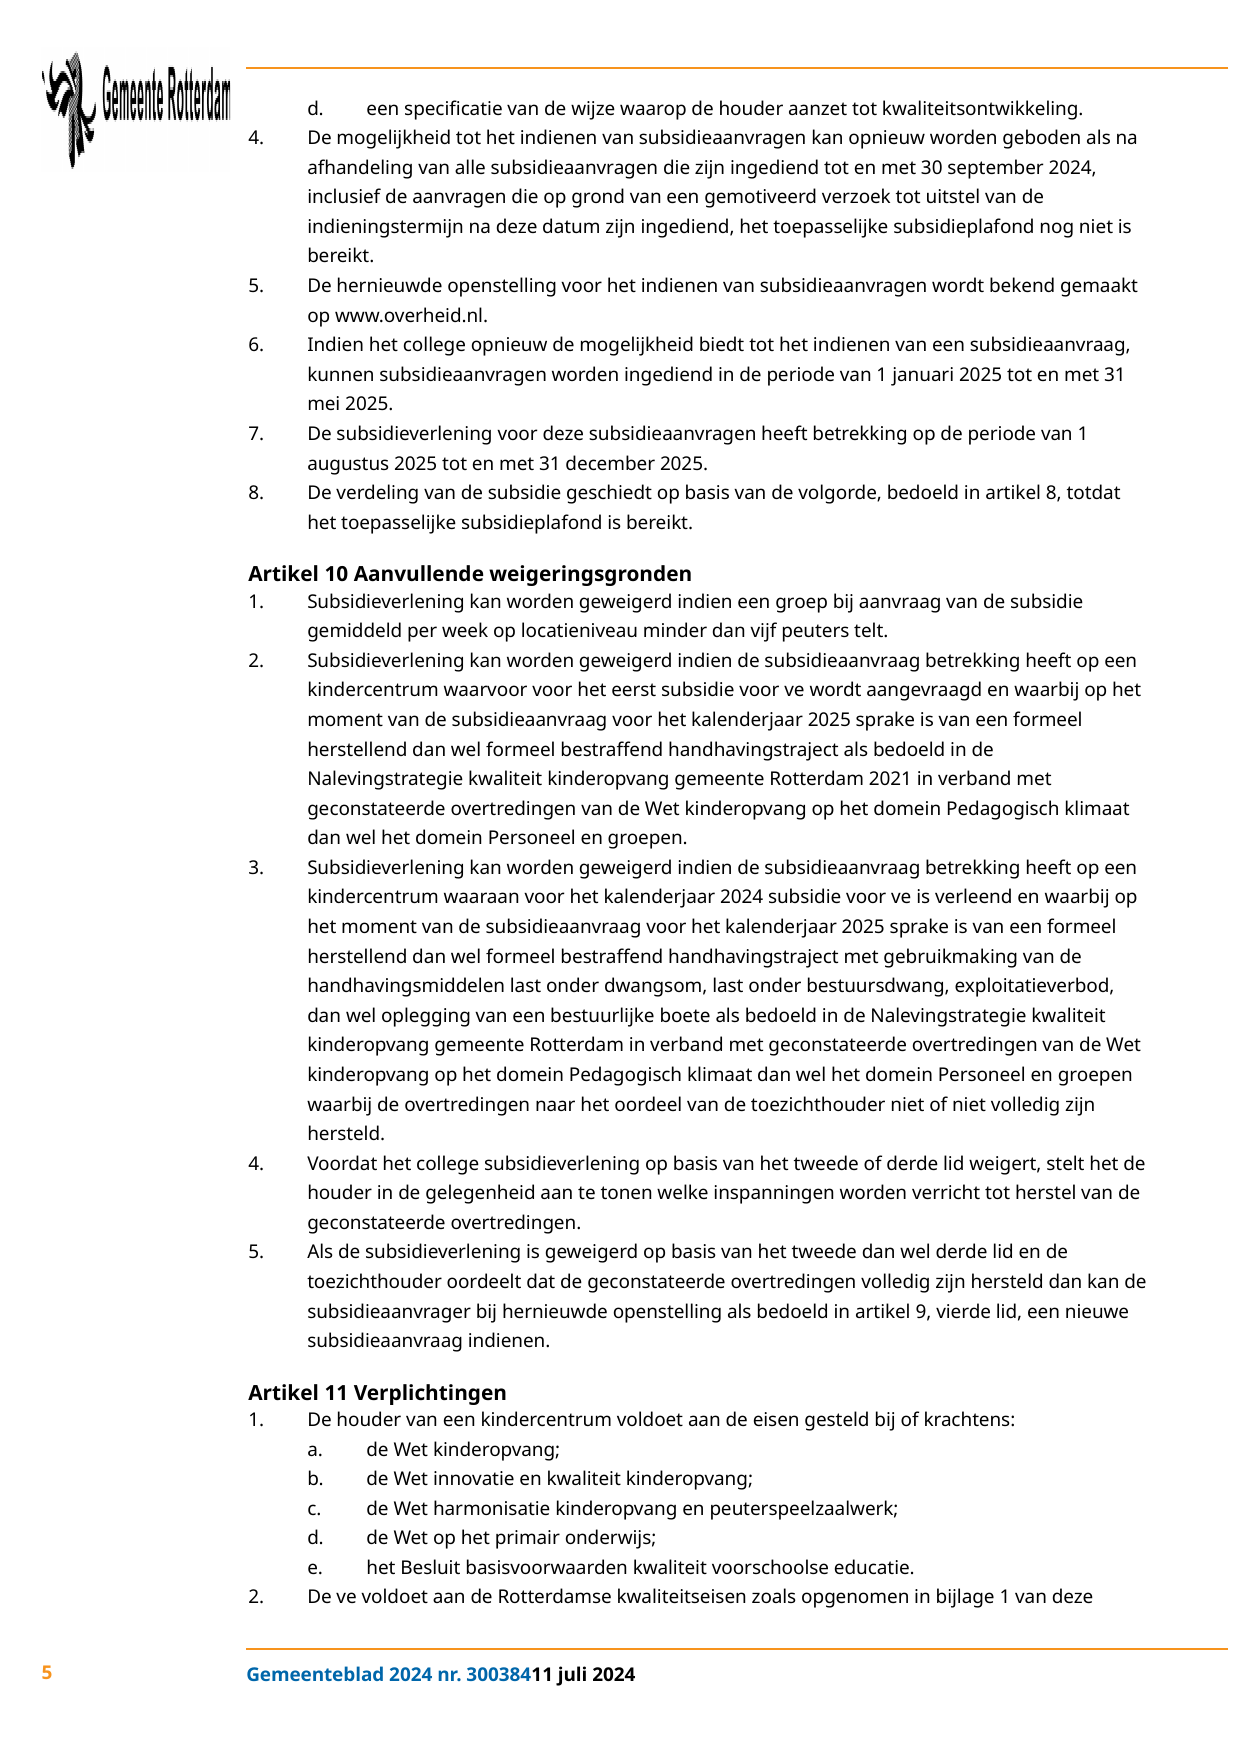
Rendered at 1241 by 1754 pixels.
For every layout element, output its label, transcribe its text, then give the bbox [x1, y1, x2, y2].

list Voordat het college subsidieverlening op basis van het tweede of derde lid weigert, stelt het de houder in de gelegenheid aan te tonen welke inspanningen worden verricht tot herstel van de geconstateerde overtredingen. [248, 1150, 1152, 1235]
list De ve voldoet aan de Rotterdamse kwaliteitseisen zoals opgenomen in bijlage 1 van deze [248, 1584, 1152, 1609]
list De verdeling van de subsidie geschiedt op basis van de volgorde, bedoeld in artikel 8, totdat het toepasselijke subsidieplafond is bereikt. [248, 479, 1152, 535]
text Artikel 11 Verplichtingen [248, 1378, 1152, 1406]
list de Wet op het primair onderwijs; [307, 1524, 1152, 1550]
list De houder van een kindercentrum voldoet aan de eisen gesteld bij of krachtens: [248, 1406, 1152, 1432]
picture [41, 47, 231, 172]
list het Besluit basisvoorwaarden kwaliteit voorschoolse educatie. [307, 1554, 1152, 1580]
list Subsidieverlening kan worden geweigerd indien een groep bij aanvraag van de subsidie gemiddeld per week op locatieniveau minder dan vijf peuters telt. [248, 588, 1152, 643]
list Subsidieverlening kan worden geweigerd indien de subsidieaanvraag betrekking heeft op een kindercentrum waarvoor voor het eerst subsidie voor ve wordt aangevraagd en waarbij op het moment van de subsidieaanvraag voor het kalenderjaar 2025 sprake is van een formeel herstellend dan wel formeel bestraffend handhavingstraject als bedoeld in de Nalevingstrategie kwaliteit kinderopvang gemeente Rotterdam 2021 in verband met geconstateerde overtredingen van de Wet kinderopvang op het domein Pedagogisch klimaat dan wel het domein Personeel en groepen. [248, 647, 1152, 850]
list de Wet harmonisatie kinderopvang en peuterspeelzaalwerk; [307, 1495, 1152, 1521]
list De subsidieverlening voor deze subsidieaanvragen heeft betrekking op de periode van 1 augustus 2025 tot en met 31 december 2025. [248, 420, 1152, 476]
text Artikel 10 Aanvullende weigeringsgronden [248, 559, 1152, 588]
list Subsidieverlening kan worden geweigerd indien de subsidieaanvraag betrekking heeft op een kindercentrum waaraan voor het kalenderjaar 2024 subsidie voor ve is verleend en waarbij op het moment van de subsidieaanvraag voor het kalenderjaar 2025 sprake is van een formeel herstellend dan wel formeel bestraffend handhavingstraject met gebruikmaking van de handhavingsmiddelen last onder dwangsom, last onder bestuursdwang, exploitatieverbod, dan wel oplegging van een bestuurlijke boete als bedoeld in de Nalevingstrategie kwaliteit kinderopvang gemeente Rotterdam in verband met geconstateerde overtredingen van de Wet kinderopvang op het domein Pedagogisch klimaat dan wel het domein Personeel en groepen waarbij de overtredingen naar het oordeel van de toezichthouder niet of niet volledig zijn hersteld. [248, 854, 1152, 1146]
list De hernieuwde openstelling voor het indienen van subsidieaanvragen wordt bekend gemaakt op www.overheid.nl. [248, 272, 1152, 328]
list De mogelijkheid tot het indienen van subsidieaanvragen kan opnieuw worden geboden als na afhandeling van alle subsidieaanvragen die zijn ingediend tot en met 30 september 2024, inclusief de aanvragen die op grond van een gemotiveerd verzoek tot uitstel van de indieningstermijn na deze datum zijn ingediend, het toepasselijke subsidieplafond nog niet is bereikt. [248, 124, 1152, 268]
list de Wet innovatie en kwaliteit kinderopvang; [307, 1465, 1152, 1491]
list de Wet kinderopvang; [307, 1436, 1152, 1462]
list Als de subsidieverlening is geweigerd op basis van het tweede dan wel derde lid en de toezichthouder oordeelt dat de geconstateerde overtredingen volledig zijn hersteld dan kan de subsidieaanvrager bij hernieuwde openstelling als bedoeld in artikel 9, vierde lid, een nieuwe subsidieaanvraag indienen. [248, 1239, 1152, 1353]
list Indien het college opnieuw de mogelijkheid biedt tot het indienen van een subsidieaanvraag, kunnen subsidieaanvragen worden ingediend in de periode van 1 januari 2025 tot en met 31 mei 2025. [248, 331, 1152, 416]
list een specificatie van de wijze waarop de houder aanzet tot kwaliteitsontwikkeling. [307, 95, 1152, 121]
